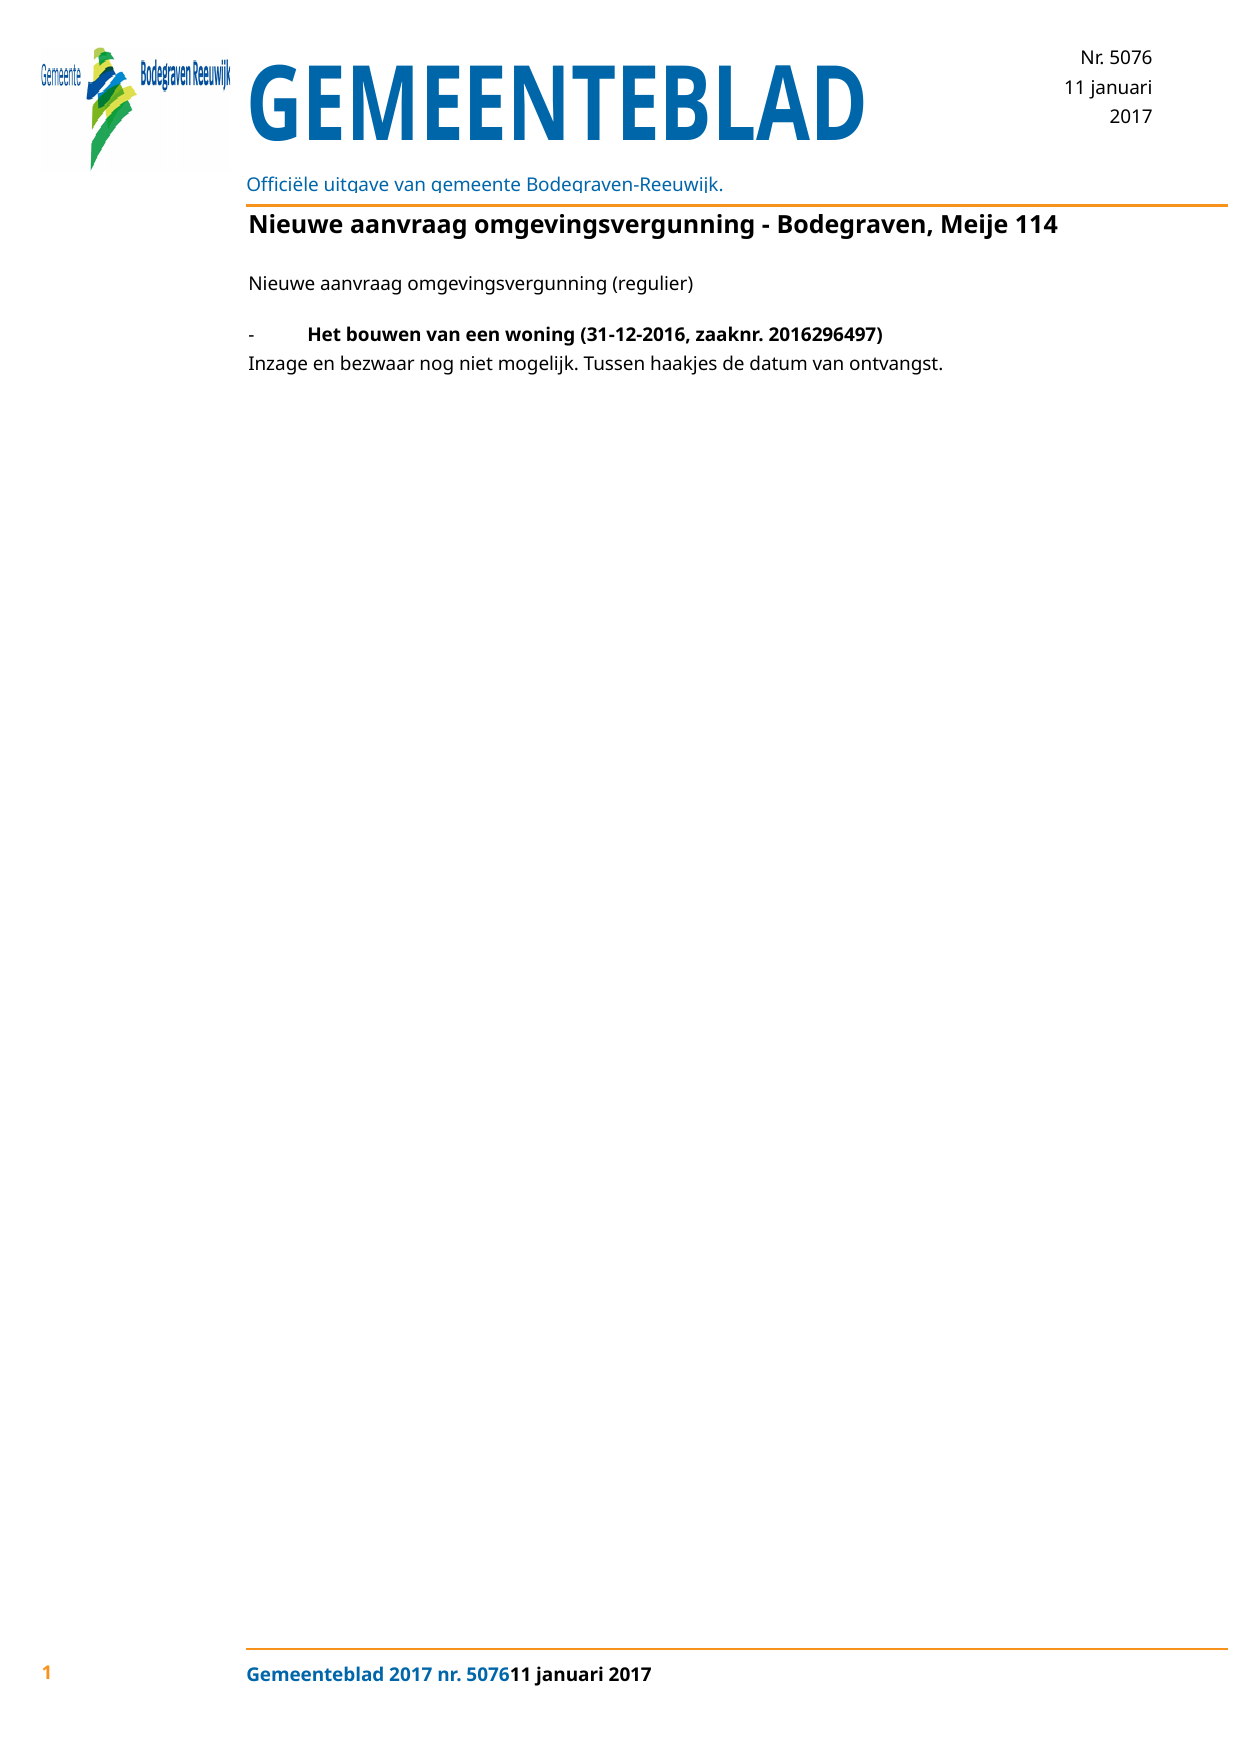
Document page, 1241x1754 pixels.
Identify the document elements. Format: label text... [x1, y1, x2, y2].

list Het bouwen van een woning (31‑12‑2016, zaaknr. 2016296497) [248, 321, 1152, 346]
text Nieuwe aanvraag omgevingsvergunning - Bodegraven, Meije 114 [248, 207, 1152, 241]
picture [41, 47, 231, 172]
text Nieuwe aanvraag omgevingsvergunning (regulier) [248, 270, 1152, 296]
text Inzage en bezwaar nog niet mogelijk. Tussen haakjes de datum van ontvangst. [248, 350, 1152, 376]
